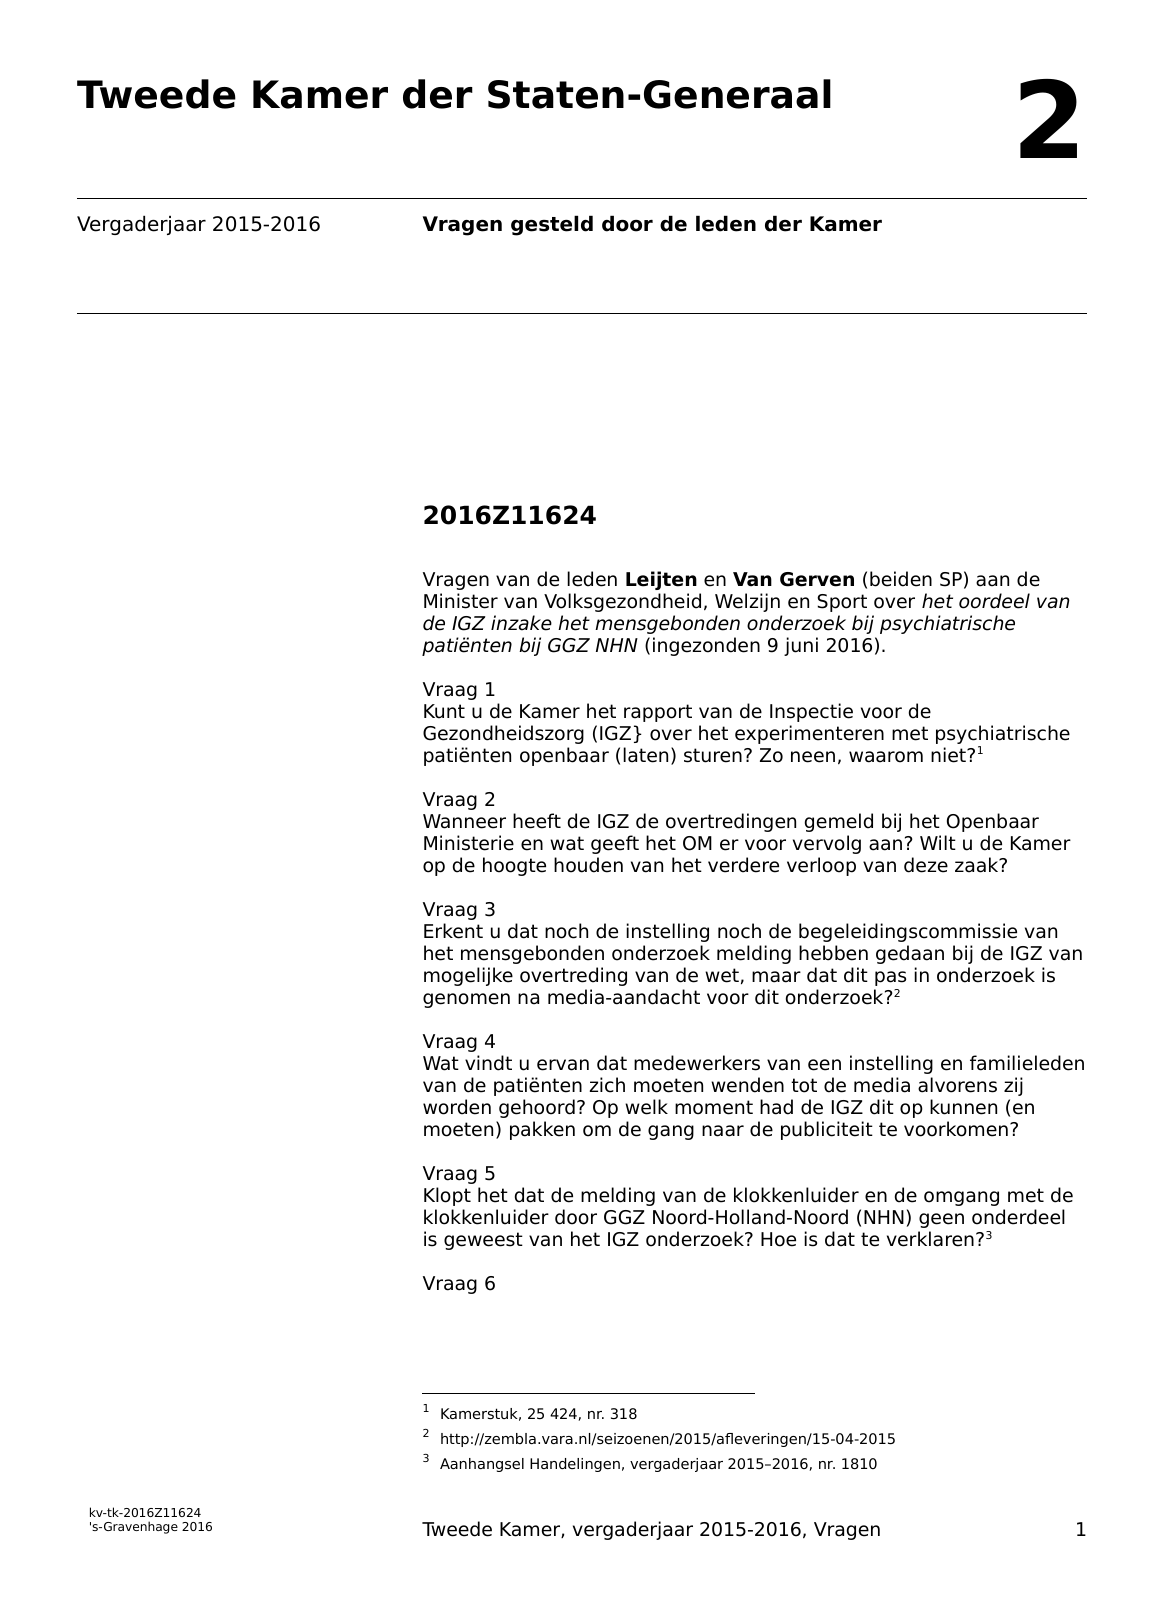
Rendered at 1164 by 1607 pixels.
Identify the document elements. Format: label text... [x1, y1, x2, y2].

table_header 2 [886, 59, 1087, 198]
text 2016Z11624 [422, 501, 1087, 531]
text Wanneer heeft de IGZ de overtredingen gemeld bij het Openbaar Ministerie en wat geeft het OM er voor vervolg aan? Wilt u de Kamer op de hoogte houden van het verdere verloop van deze zaak? [422, 811, 1087, 877]
text Kamerstuk, 25 424, nr. 318 [422, 1402, 1087, 1424]
text Vraag 4 [422, 1031, 1087, 1053]
text 's-Gravenhage 2016 [88, 1520, 323, 1534]
text Vraag 6 [422, 1273, 1087, 1295]
text kv-tk-2016Z11624 [88, 1506, 323, 1520]
text Vraag 3 [422, 899, 1087, 921]
text Klopt het dat de melding van de klokkenluider en de omgang met de klokkenluider door GGZ Noord-Holland-Noord (NHN) geen onderdeel is geweest van het IGZ onderzoek? Hoe is dat te verklaren? [422, 1185, 1087, 1251]
text Aanhangsel Handelingen, vergaderjaar 2015–2016, nr. 1810 [422, 1452, 1087, 1474]
text http://zembla.vara.nl/seizoenen/2015/afleveringen/15-04-2015 [422, 1427, 1087, 1449]
table_header Tweede Kamer der Staten-Generaal [77, 59, 886, 198]
text Kunt u de Kamer het rapport van de Inspectie voor de Gezondheidszorg (IGZ} over het experimenteren met psychiatrische patiënten openbaar (laten) sturen? Zo neen, waarom niet? [422, 701, 1087, 767]
table_cell Vergaderjaar 2015-2016 [77, 199, 422, 313]
table_cell Vragen gesteld door de leden der Kamer [422, 199, 1087, 313]
text Vraag 5 [422, 1163, 1087, 1185]
text Vragen van de leden Leijten en Van Gerven (beiden SP) aan de Minister van Volksgezondheid, Welzijn en Sport over het oordeel van de IGZ inzake het mensgebonden onderzoek bij psychiatrische patiënten bij GGZ NHN (ingezonden 9 juni 2016). [422, 569, 1087, 657]
text Erkent u dat noch de instelling noch de begeleidingscommissie van het mensgebonden onderzoek melding hebben gedaan bij de IGZ van mogelijke overtreding van de wet, maar dat dit pas in onderzoek is genomen na media-aandacht voor dit onderzoek? [422, 921, 1087, 1009]
text Vraag 1 [422, 679, 1087, 701]
text Vraag 2 [422, 789, 1087, 811]
text Wat vindt u ervan dat medewerkers van een instelling en familieleden van de patiënten zich moeten wenden tot de media alvorens zij worden gehoord? Op welk moment had de IGZ dit op kunnen (en moeten) pakken om de gang naar de publiciteit te voorkomen? [422, 1053, 1087, 1141]
